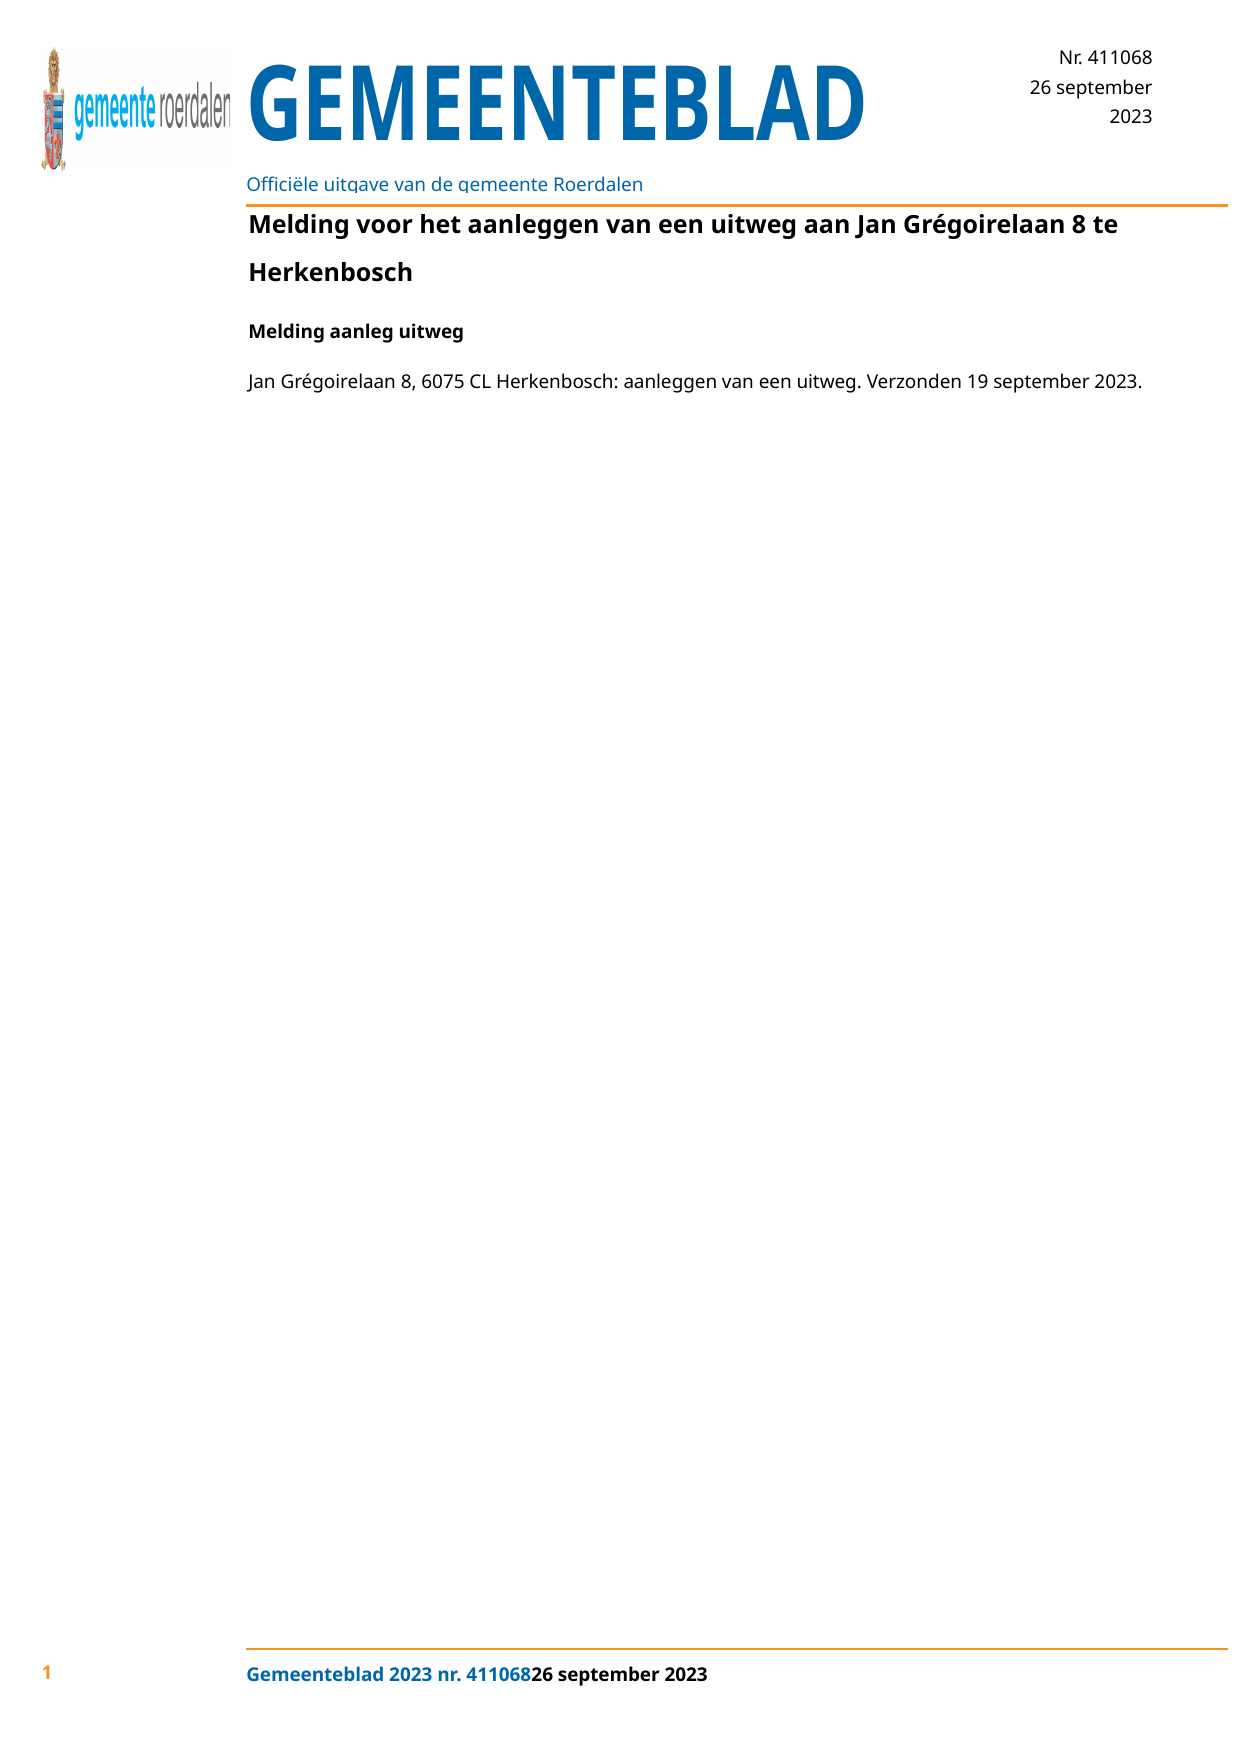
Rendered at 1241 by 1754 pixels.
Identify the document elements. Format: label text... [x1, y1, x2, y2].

text Melding voor het aanleggen van een uitweg aan Jan Grégoirelaan 8 te Herkenbosch [248, 207, 1152, 288]
text Jan Grégoirelaan 8, 6075 CL Herkenbosch: aanleggen van een uitweg. Verzonden 19 september 2023. [248, 368, 1152, 394]
picture [41, 47, 231, 172]
text Melding aanleg uitweg [248, 318, 1152, 344]
